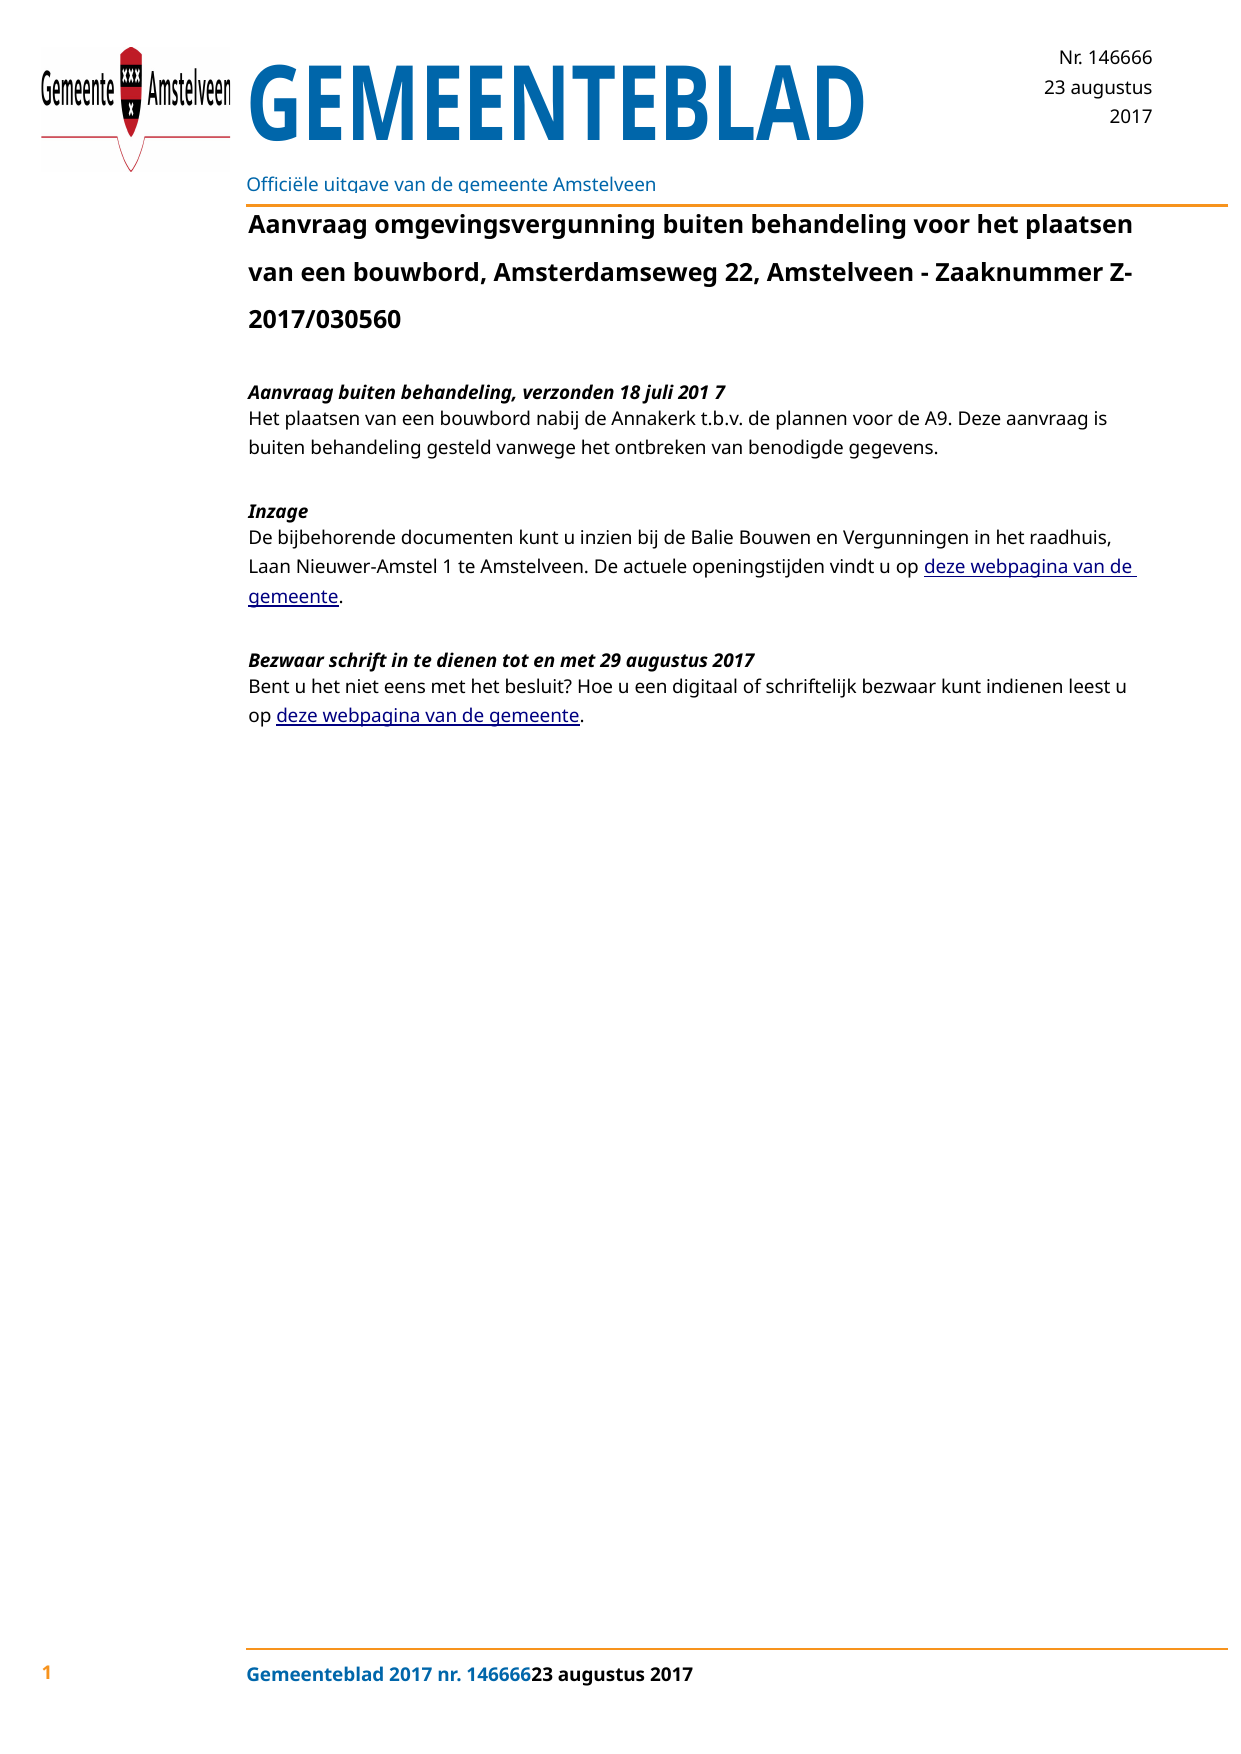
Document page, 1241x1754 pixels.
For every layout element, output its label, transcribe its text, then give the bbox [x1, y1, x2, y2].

text Inzage [248, 498, 1152, 524]
text Bezwaar schrift in te dienen tot en met 29 augustus 2017 [248, 647, 1152, 673]
picture [41, 47, 231, 172]
text Aanvraag omgevingsvergunning buiten behandeling voor het plaatsen van een bouwbord, Amsterdamseweg 22, Amstelveen - Zaaknummer Z-2017/030560 [248, 207, 1152, 336]
text De bijbehorende documenten kunt u inzien bij de Balie Bouwen en Vergunningen in het raadhuis, Laan Nieuwer-Amstel 1 te Amstelveen. De actuele openingstijden vindt u op deze webpagina van de gemeente. [248, 524, 1152, 609]
text Het plaatsen van een bouwbord nabij de Annakerk t.b.v. de plannen voor de A9. Deze aanvraag is buiten behandeling gesteld vanwege het ontbreken van benodigde gegevens. [248, 405, 1152, 460]
text Bent u het niet eens met het besluit? Hoe u een digitaal of schriftelijk bezwaar kunt indienen leest u op deze webpagina van de gemeente. [248, 673, 1152, 728]
text Aanvraag buiten behandeling, verzonden 18 juli 201 7 [248, 379, 1152, 405]
